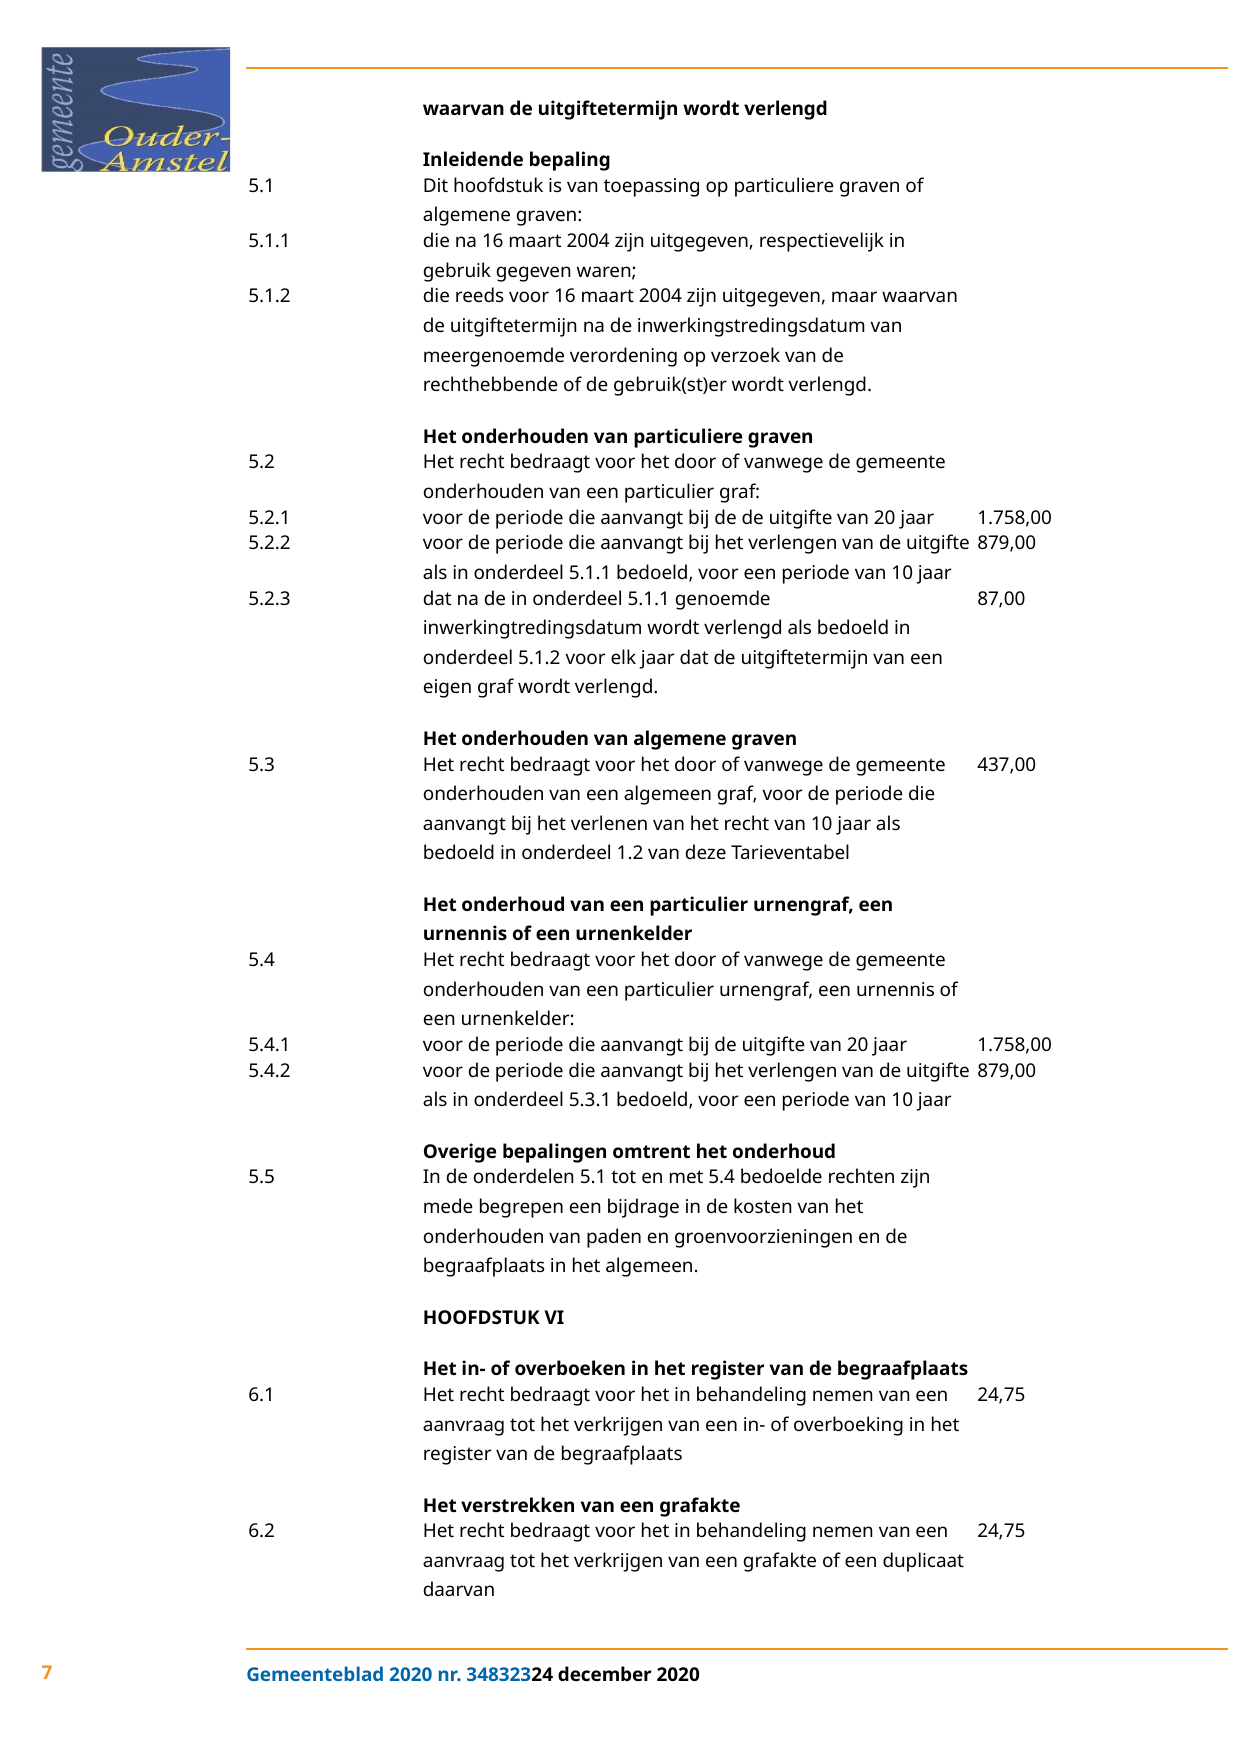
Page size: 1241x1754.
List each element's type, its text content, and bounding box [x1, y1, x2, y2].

table_cell [977, 725, 1152, 751]
table_cell [977, 397, 1152, 423]
table_cell [977, 227, 1152, 283]
table_cell 5.5 [248, 1164, 423, 1278]
table_cell 879,00 [977, 530, 1152, 585]
table_cell Het recht bedraagt voor het door of vanwege de gemeente onderhouden van een particulier graf: [423, 449, 977, 504]
table_cell [977, 1492, 1152, 1517]
table_cell Het onderhouden van algemene graven [423, 725, 977, 751]
table_cell [248, 725, 423, 751]
table_cell Het recht bedraagt voor het door of vanwege de gemeente onderhouden van een algemeen graf, voor de periode die aanvangt bij het verlenen van het recht van 10 jaar als bedoeld in onderdeel 1.2 van deze Tarieventabel [423, 751, 977, 865]
table_cell [977, 865, 1152, 891]
table_cell HOOFDSTUK VI [423, 1304, 977, 1330]
table_cell 24,75 [977, 1518, 1152, 1602]
table_cell 5.4.1 [248, 1031, 423, 1057]
table_cell [977, 946, 1152, 1031]
table_cell Het verstrekken van een grafakte [423, 1492, 977, 1517]
table_cell [248, 865, 423, 891]
table_cell [977, 172, 1152, 227]
table_cell 87,00 [977, 585, 1152, 699]
table_cell Inleidende bepaling [423, 146, 977, 172]
table_cell [248, 146, 423, 172]
table_cell [248, 121, 423, 146]
table_cell [977, 1330, 1152, 1355]
table_cell [977, 146, 1152, 172]
table_cell [423, 1466, 977, 1492]
table_cell 5.1.2 [248, 283, 423, 397]
table_cell [248, 1278, 423, 1304]
table_cell voor de periode die aanvangt bij de de uitgifte van 20 jaar [423, 504, 977, 529]
table_cell [977, 1112, 1152, 1138]
table_cell [423, 1278, 977, 1304]
table_cell [977, 95, 1152, 121]
table_cell 5.3 [248, 751, 423, 865]
table_cell Het onderhoud van een particulier urnengraf, een urnennis of een urnenkelder [423, 891, 977, 946]
table_cell [423, 1330, 977, 1355]
table_cell [977, 1164, 1152, 1278]
table_cell [977, 121, 1152, 146]
table_cell [248, 1138, 423, 1164]
table_cell waarvan de uitgiftetermijn wordt verlengd [423, 95, 977, 121]
table_cell [248, 1492, 423, 1517]
table_cell Dit hoofdstuk is van toepassing op particuliere graven of algemene graven: [423, 172, 977, 227]
table_cell Het recht bedraagt voor het door of vanwege de gemeente onderhouden van een particulier urnengraf, een urnennis of een urnenkelder: [423, 946, 977, 1031]
table_cell [248, 891, 423, 946]
table_cell [977, 1278, 1152, 1304]
table_cell [977, 699, 1152, 725]
table_cell [423, 1112, 977, 1138]
table_cell 1.758,00 [977, 1031, 1152, 1057]
table_cell Het in- of overboeken in het register van de begraafplaats [423, 1355, 977, 1381]
table_cell die reeds voor 16 maart 2004 zijn uitgegeven, maar waarvan de uitgiftetermijn na de inwerkingstredingsdatum van meergenoemde verordening op verzoek van de rechthebbende of de gebruik(st)er wordt verlengd. [423, 283, 977, 397]
table_cell 5.1.1 [248, 227, 423, 283]
table_cell [423, 397, 977, 423]
table_cell 5.1 [248, 172, 423, 227]
table_cell [248, 1466, 423, 1492]
table_cell 5.2 [248, 449, 423, 504]
table_cell [248, 95, 423, 121]
table_cell [977, 283, 1152, 397]
table_cell 5.2.3 [248, 585, 423, 699]
table_cell 6.1 [248, 1381, 423, 1466]
table_cell [423, 699, 977, 725]
table_cell Het recht bedraagt voor het in behandeling nemen van een aanvraag tot het verkrijgen van een grafakte of een duplicaat daarvan [423, 1518, 977, 1602]
table_cell voor de periode die aanvangt bij het verlengen van de uitgifte als in onderdeel 5.1.1 bedoeld, voor een periode van 10 jaar [423, 530, 977, 585]
table_cell 6.2 [248, 1518, 423, 1602]
table_cell 1.758,00 [977, 504, 1152, 529]
table_cell 879,00 [977, 1057, 1152, 1112]
table_cell [977, 449, 1152, 504]
table_cell 5.2.2 [248, 530, 423, 585]
table_cell [423, 121, 977, 146]
table_cell [977, 891, 1152, 946]
table_cell In de onderdelen 5.1 tot en met 5.4 bedoelde rechten zijn mede begrepen een bijdrage in de kosten van het onderhouden van paden en groenvoorzieningen en de begraafplaats in het algemeen. [423, 1164, 977, 1278]
table_cell [248, 1112, 423, 1138]
table_cell 437,00 [977, 751, 1152, 865]
table_cell 24,75 [977, 1381, 1152, 1466]
table_cell Overige bepalingen omtrent het onderhoud [423, 1138, 977, 1164]
table_cell [423, 865, 977, 891]
table_cell [248, 699, 423, 725]
table_cell [248, 1355, 423, 1381]
table_cell [977, 1355, 1152, 1381]
table_cell voor de periode die aanvangt bij de uitgifte van 20 jaar [423, 1031, 977, 1057]
table_cell 5.4.2 [248, 1057, 423, 1112]
picture [41, 47, 231, 172]
table_cell 5.4 [248, 946, 423, 1031]
table_cell [977, 1138, 1152, 1164]
table_cell [977, 1304, 1152, 1330]
table_cell [977, 1466, 1152, 1492]
table_cell Het onderhouden van particuliere graven [423, 423, 977, 448]
table_cell [248, 397, 423, 423]
table_cell 5.2.1 [248, 504, 423, 529]
table_cell die na 16 maart 2004 zijn uitgegeven, respectievelijk in gebruik gegeven waren; [423, 227, 977, 283]
table_cell [248, 1304, 423, 1330]
table_cell [977, 423, 1152, 448]
table_cell dat na de in onderdeel 5.1.1 genoemde inwerkingtredingsdatum wordt verlengd als bedoeld in onderdeel 5.1.2 voor elk jaar dat de uitgiftetermijn van een eigen graf wordt verlengd. [423, 585, 977, 699]
table_cell [248, 423, 423, 448]
table_cell [248, 1330, 423, 1355]
table_cell voor de periode die aanvangt bij het verlengen van de uitgifte als in onderdeel 5.3.1 bedoeld, voor een periode van 10 jaar [423, 1057, 977, 1112]
table_cell Het recht bedraagt voor het in behandeling nemen van een aanvraag tot het verkrijgen van een in- of overboeking in het register van de begraafplaats [423, 1381, 977, 1466]
